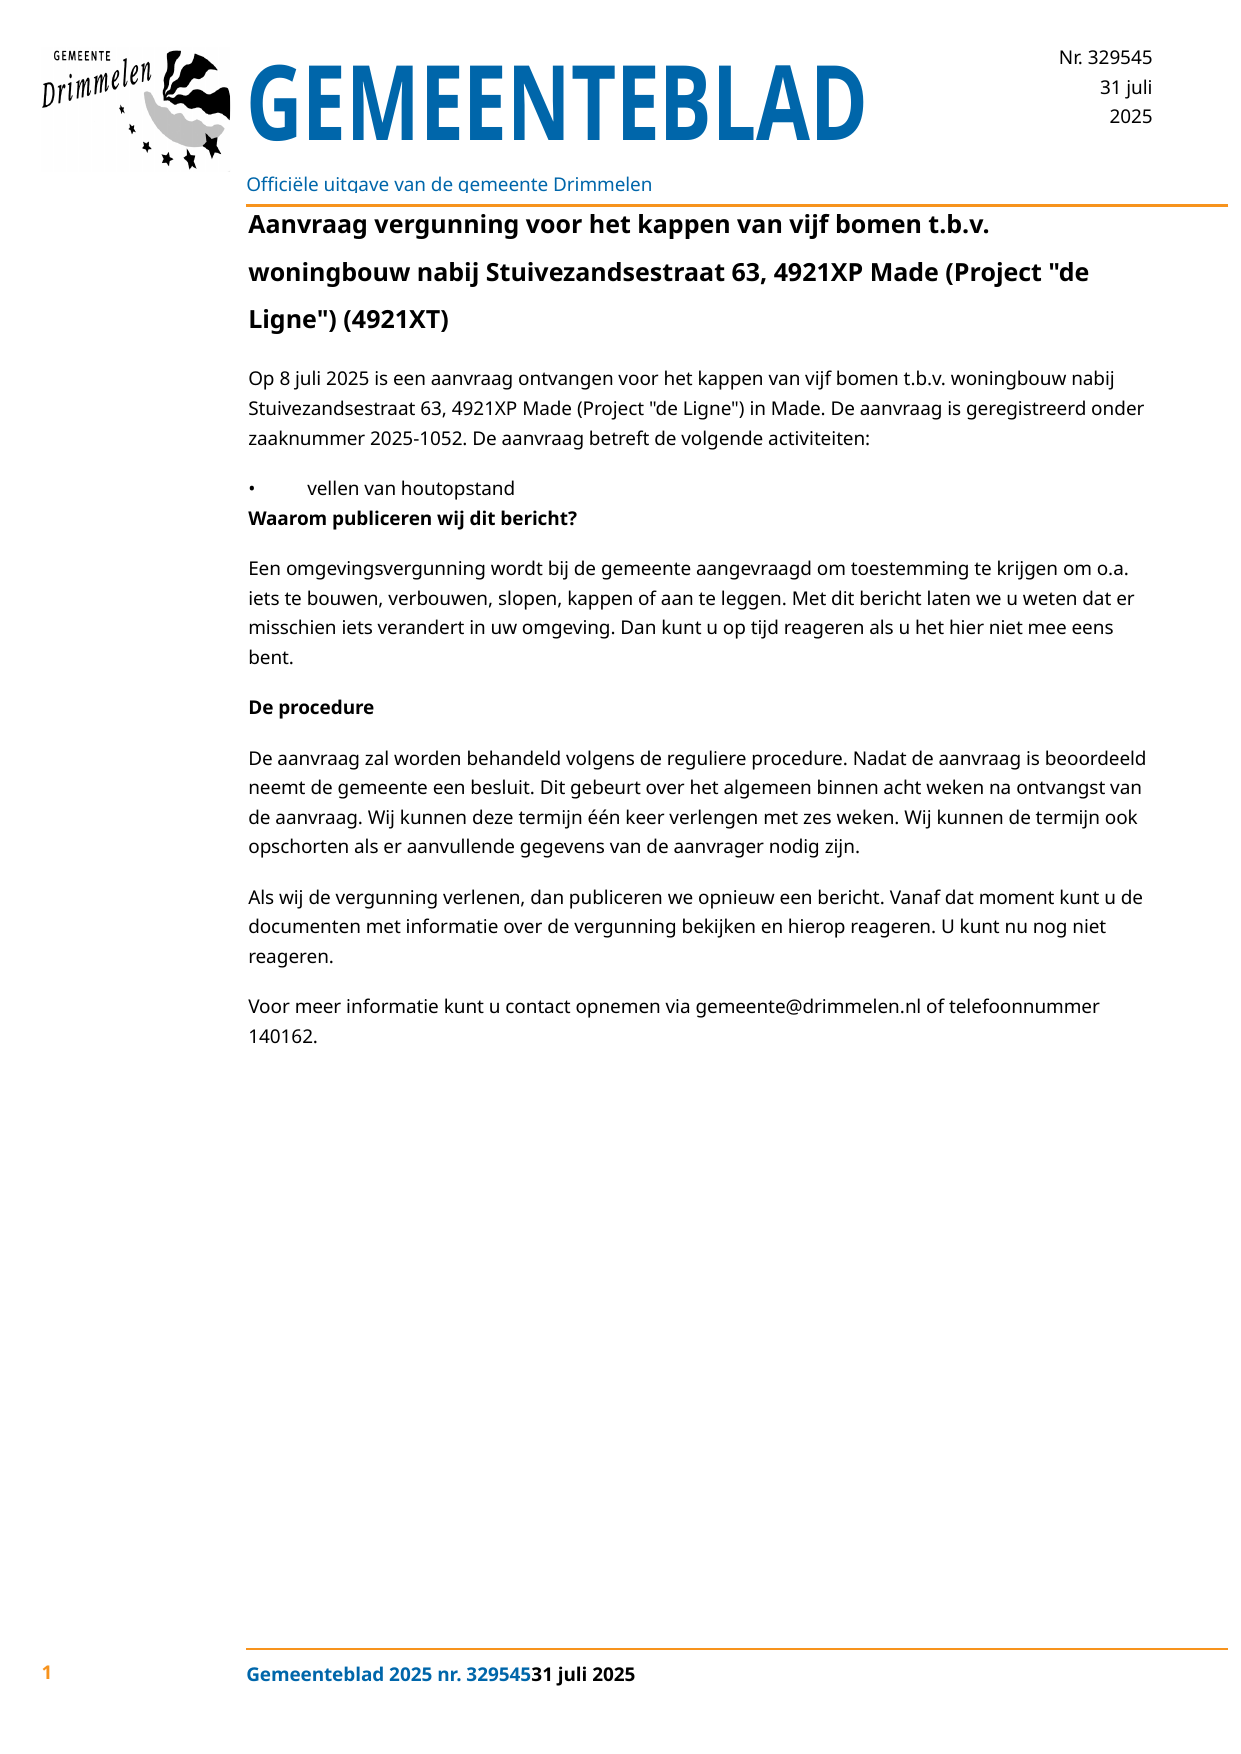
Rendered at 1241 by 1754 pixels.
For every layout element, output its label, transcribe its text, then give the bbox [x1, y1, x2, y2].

text Voor meer informatie kunt u contact opnemen via gemeente@drimmelen.nl of telefoonnummer 140162. [248, 993, 1152, 1049]
text Waarom publiceren wij dit bericht? [248, 505, 1152, 530]
text De procedure [248, 694, 1152, 720]
text Als wij de vergunning verlenen, dan publiceren we opnieuw een bericht. Vanaf dat moment kunt u de documenten met informatie over de vergunning bekijken en hierop reageren. U kunt nu nog niet reageren. [248, 884, 1152, 969]
text Aanvraag vergunning voor het kappen van vijf bomen t.b.v. woningbouw nabij Stuivezandsestraat 63, 4921XP Made (Project "de Ligne") (4921XT) [248, 207, 1152, 336]
text Op 8 juli 2025 is een aanvraag ontvangen voor het kappen van vijf bomen t.b.v. woningbouw nabij Stuivezandsestraat 63, 4921XP Made (Project "de Ligne") in Made. De aanvraag is geregistreerd onder zaaknummer 2025-1052. De aanvraag betreft de volgende activiteiten: [248, 366, 1152, 450]
list vellen van houtopstand [248, 475, 1152, 501]
text Een omgevingsvergunning wordt bij de gemeente aangevraagd om toestemming te krijgen om o.a. iets te bouwen, verbouwen, slopen, kappen of aan te leggen. Met dit bericht laten we u weten dat er misschien iets verandert in uw omgeving. Dan kunt u op tijd reageren als u het hier niet mee eens bent. [248, 555, 1152, 669]
text De aanvraag zal worden behandeld volgens de reguliere procedure. Nadat de aanvraag is beoordeeld neemt de gemeente een besluit. Dit gebeurt over het algemeen binnen acht weken na ontvangst van de aanvraag. Wij kunnen deze termijn één keer verlengen met zes weken. Wij kunnen de termijn ook opschorten als er aanvullende gegevens van de aanvrager nodig zijn. [248, 745, 1152, 859]
picture [41, 47, 231, 172]
